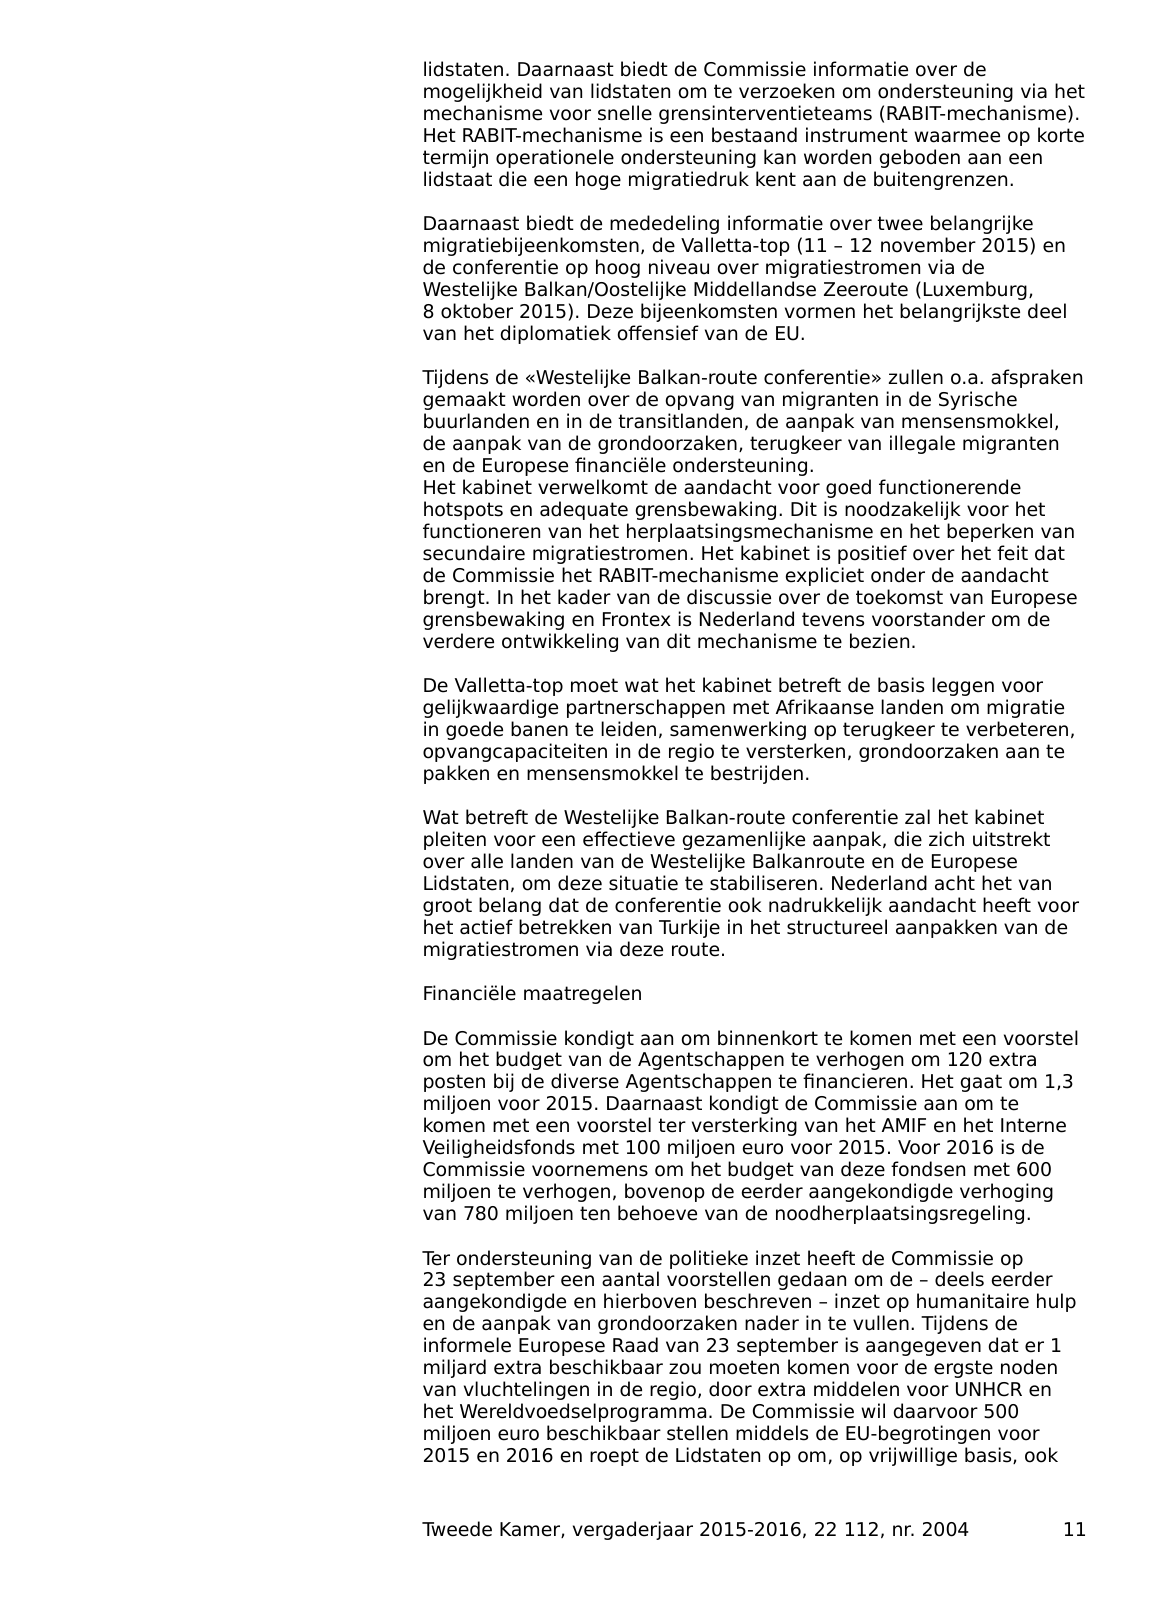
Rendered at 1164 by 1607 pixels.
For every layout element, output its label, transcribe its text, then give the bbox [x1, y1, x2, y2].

text lidstaten. Daarnaast biedt de Commissie informatie over de mogelijkheid van lidstaten om te verzoeken om ondersteuning via het mechanisme voor snelle grensinterventieteams (RABIT-mechanisme). Het RABIT-mechanisme is een bestaand instrument waarmee op korte termijn operationele ondersteuning kan worden geboden aan een lidstaat die een hoge migratiedruk kent aan de buitengrenzen. [422, 59, 1087, 191]
subtitle Financiële maatregelen [422, 983, 1087, 1005]
text Wat betreft de Westelijke Balkan-route conferentie zal het kabinet pleiten voor een effectieve gezamenlijke aanpak, die zich uitstrekt over alle landen van de Westelijke Balkanroute en de Europese Lidstaten, om deze situatie te stabiliseren. Nederland acht het van groot belang dat de conferentie ook nadrukkelijk aandacht heeft voor het actief betrekken van Turkije in het structureel aanpakken van de migratiestromen via deze route. [422, 807, 1087, 961]
text De Commissie kondigt aan om binnenkort te komen met een voorstel om het budget van de Agentschappen te verhogen om 120 extra posten bij de diverse Agentschappen te financieren. Het gaat om 1,3 miljoen voor 2015. Daarnaast kondigt de Commissie aan om te komen met een voorstel ter versterking van het AMIF en het Interne Veiligheidsfonds met 100 miljoen euro voor 2015. Voor 2016 is de Commissie voornemens om het budget van deze fondsen met 600 miljoen te verhogen, bovenop de eerder aangekondigde verhoging van 780 miljoen ten behoeve van de noodherplaatsingsregeling. [422, 1027, 1087, 1225]
text Ter ondersteuning van de politieke inzet heeft de Commissie op 23 september een aantal voorstellen gedaan om de – deels eerder aangekondigde en hierboven beschreven – inzet op humanitaire hulp en de aanpak van grondoorzaken nader in te vullen. Tijdens de informele Europese Raad van 23 september is aangegeven dat er 1 miljard extra beschikbaar zou moeten komen voor de ergste noden van vluchtelingen in de regio, door extra middelen voor UNHCR en het Wereldvoedselprogramma. De Commissie wil daarvoor 500 miljoen euro beschikbaar stellen middels de EU-begrotingen voor 2015 en 2016 en roept de Lidstaten op om, op vrijwillige basis, ook [422, 1247, 1087, 1467]
text Het kabinet verwelkomt de aandacht voor goed functionerende hotspots en adequate grensbewaking. Dit is noodzakelijk voor het functioneren van het herplaatsingsmechanisme en het beperken van secundaire migratiestromen. Het kabinet is positief over het feit dat de Commissie het RABIT-mechanisme expliciet onder de aandacht brengt. In het kader van de discussie over de toekomst van Europese grensbewaking en Frontex is Nederland tevens voorstander om de verdere ontwikkeling van dit mechanisme te bezien. [422, 477, 1087, 653]
text De Valletta-top moet wat het kabinet betreft de basis leggen voor gelijkwaardige partnerschappen met Afrikaanse landen om migratie in goede banen te leiden, samenwerking op terugkeer te verbeteren, opvangcapaciteiten in de regio te versterken, grondoorzaken aan te pakken en mensensmokkel te bestrijden. [422, 675, 1087, 785]
text Tijdens de «Westelijke Balkan-route conferentie» zullen o.a. afspraken gemaakt worden over de opvang van migranten in de Syrische buurlanden en in de transitlanden, de aanpak van mensensmokkel, de aanpak van de grondoorzaken, terugkeer van illegale migranten en de Europese financiële ondersteuning. [422, 367, 1087, 477]
text Daarnaast biedt de mededeling informatie over twee belangrijke migratiebijeenkomsten, de Valletta-top (11 – 12 november 2015) en de conferentie op hoog niveau over migratiestromen via de Westelijke Balkan/Oostelijke Middellandse Zeeroute (Luxemburg, 8 oktober 2015). Deze bijeenkomsten vormen het belangrijkste deel van het diplomatiek offensief van de EU. [422, 213, 1087, 345]
